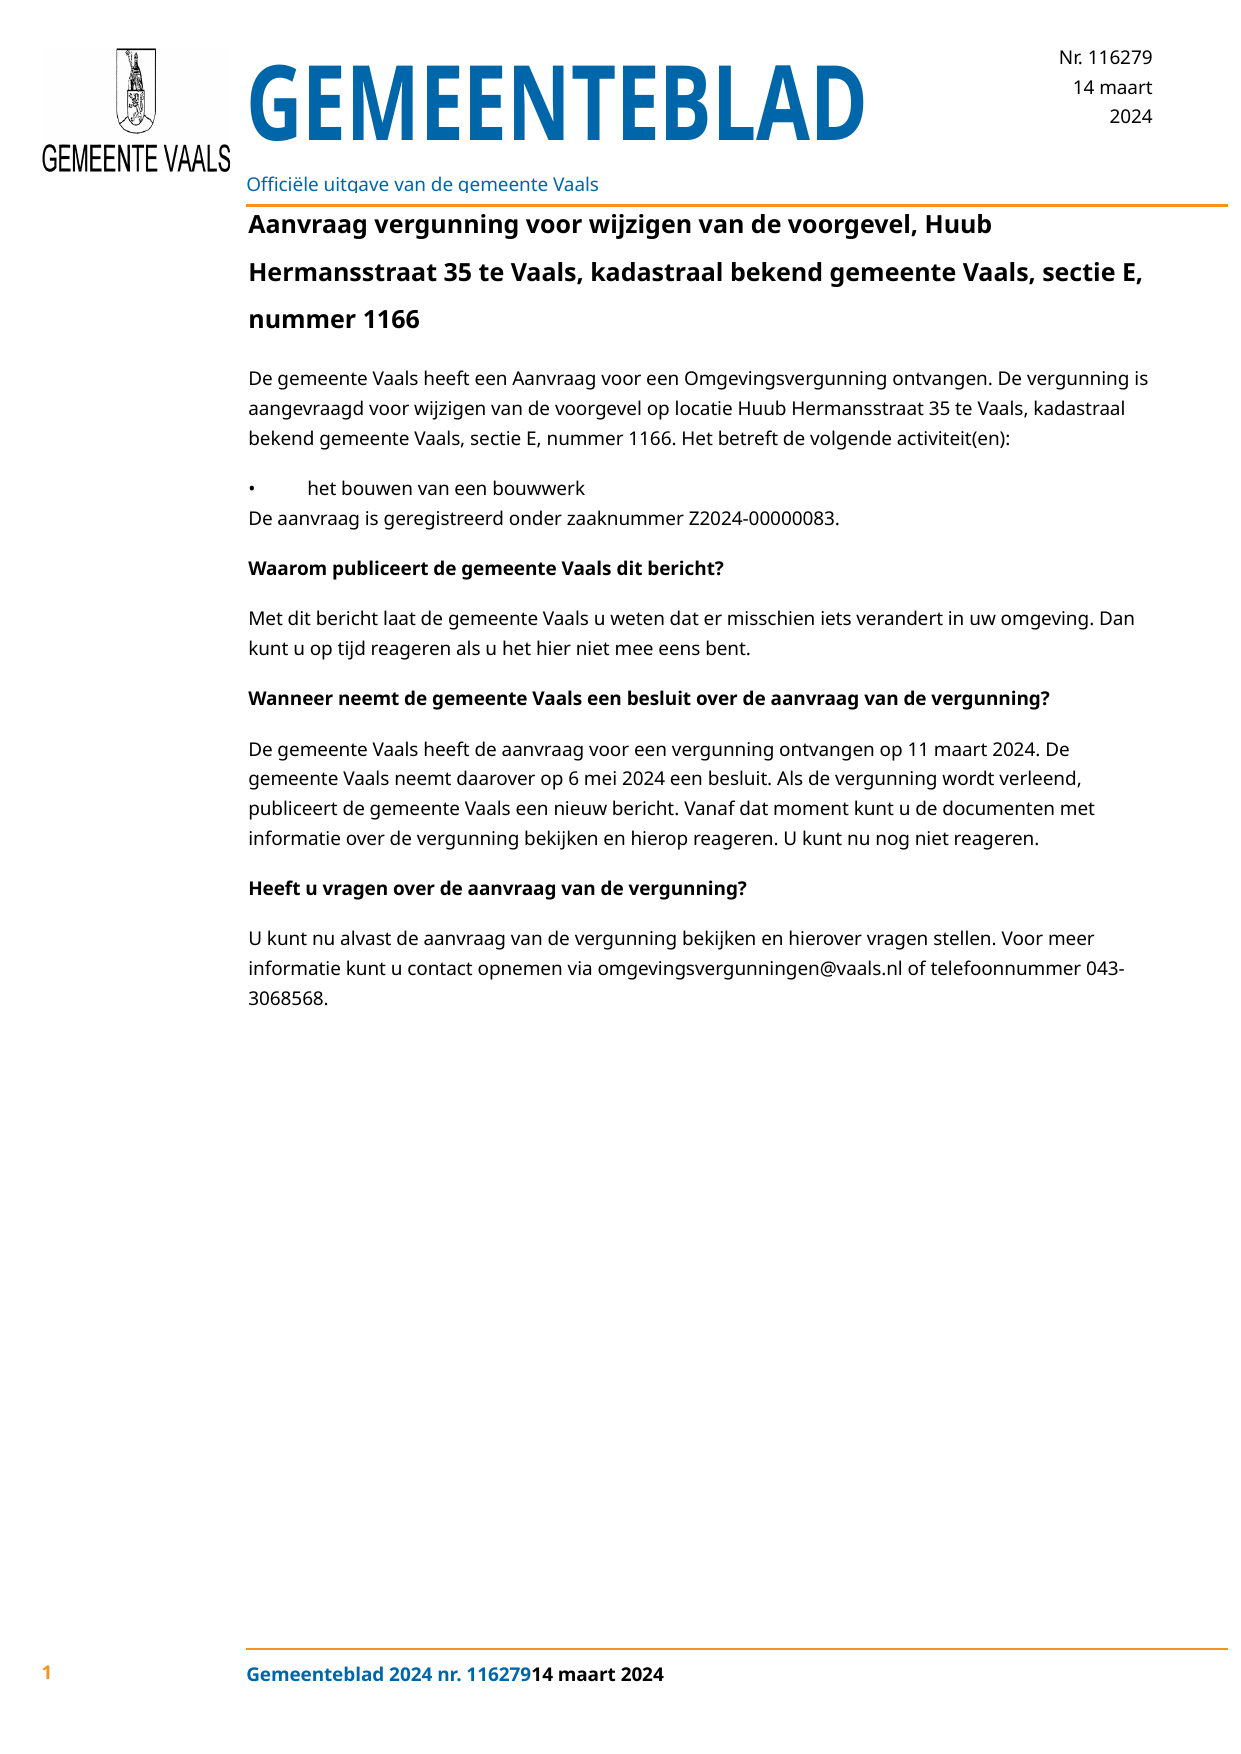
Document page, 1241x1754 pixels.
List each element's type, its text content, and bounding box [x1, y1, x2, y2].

text Waarom publiceert de gemeente Vaals dit bericht? [248, 555, 1152, 581]
text Wanneer neemt de gemeente Vaals een besluit over de aanvraag van de vergunning? [248, 686, 1152, 711]
list het bouwen van een bouwwerk [248, 475, 1152, 501]
picture [41, 47, 231, 172]
text De gemeente Vaals heeft een Aanvraag voor een Omgevingsvergunning ontvangen. De vergunning is aangevraagd voor wijzigen van de voorgevel op locatie Huub Hermansstraat 35 te Vaals, kadastraal bekend gemeente Vaals, sectie E, nummer 1166. Het betreft de volgende activiteit(en): [248, 366, 1152, 450]
text Heeft u vragen over de aanvraag van de vergunning? [248, 875, 1152, 901]
text De gemeente Vaals heeft de aanvraag voor een vergunning ontvangen op 11 maart 2024. De gemeente Vaals neemt daarover op 6 mei 2024 een besluit. Als de vergunning wordt verleend, publiceert de gemeente Vaals een nieuw bericht. Vanaf dat moment kunt u de documenten met informatie over de vergunning bekijken en hierop reageren. U kunt nu nog niet reageren. [248, 736, 1152, 850]
text Aanvraag vergunning voor wijzigen van de voorgevel, Huub Hermansstraat 35 te Vaals, kadastraal bekend gemeente Vaals, sectie E, nummer 1166 [248, 207, 1152, 336]
text De aanvraag is geregistreerd onder zaaknummer Z2024-00000083. [248, 505, 1152, 530]
text U kunt nu alvast de aanvraag van de vergunning bekijken en hierover vragen stellen. Voor meer informatie kunt u contact opnemen via omgevingsvergunningen@vaals.nl of telefoonnummer 043-3068568. [248, 926, 1152, 1010]
text Met dit bericht laat de gemeente Vaals u weten dat er misschien iets verandert in uw omgeving. Dan kunt u op tijd reageren als u het hier niet mee eens bent. [248, 606, 1152, 661]
